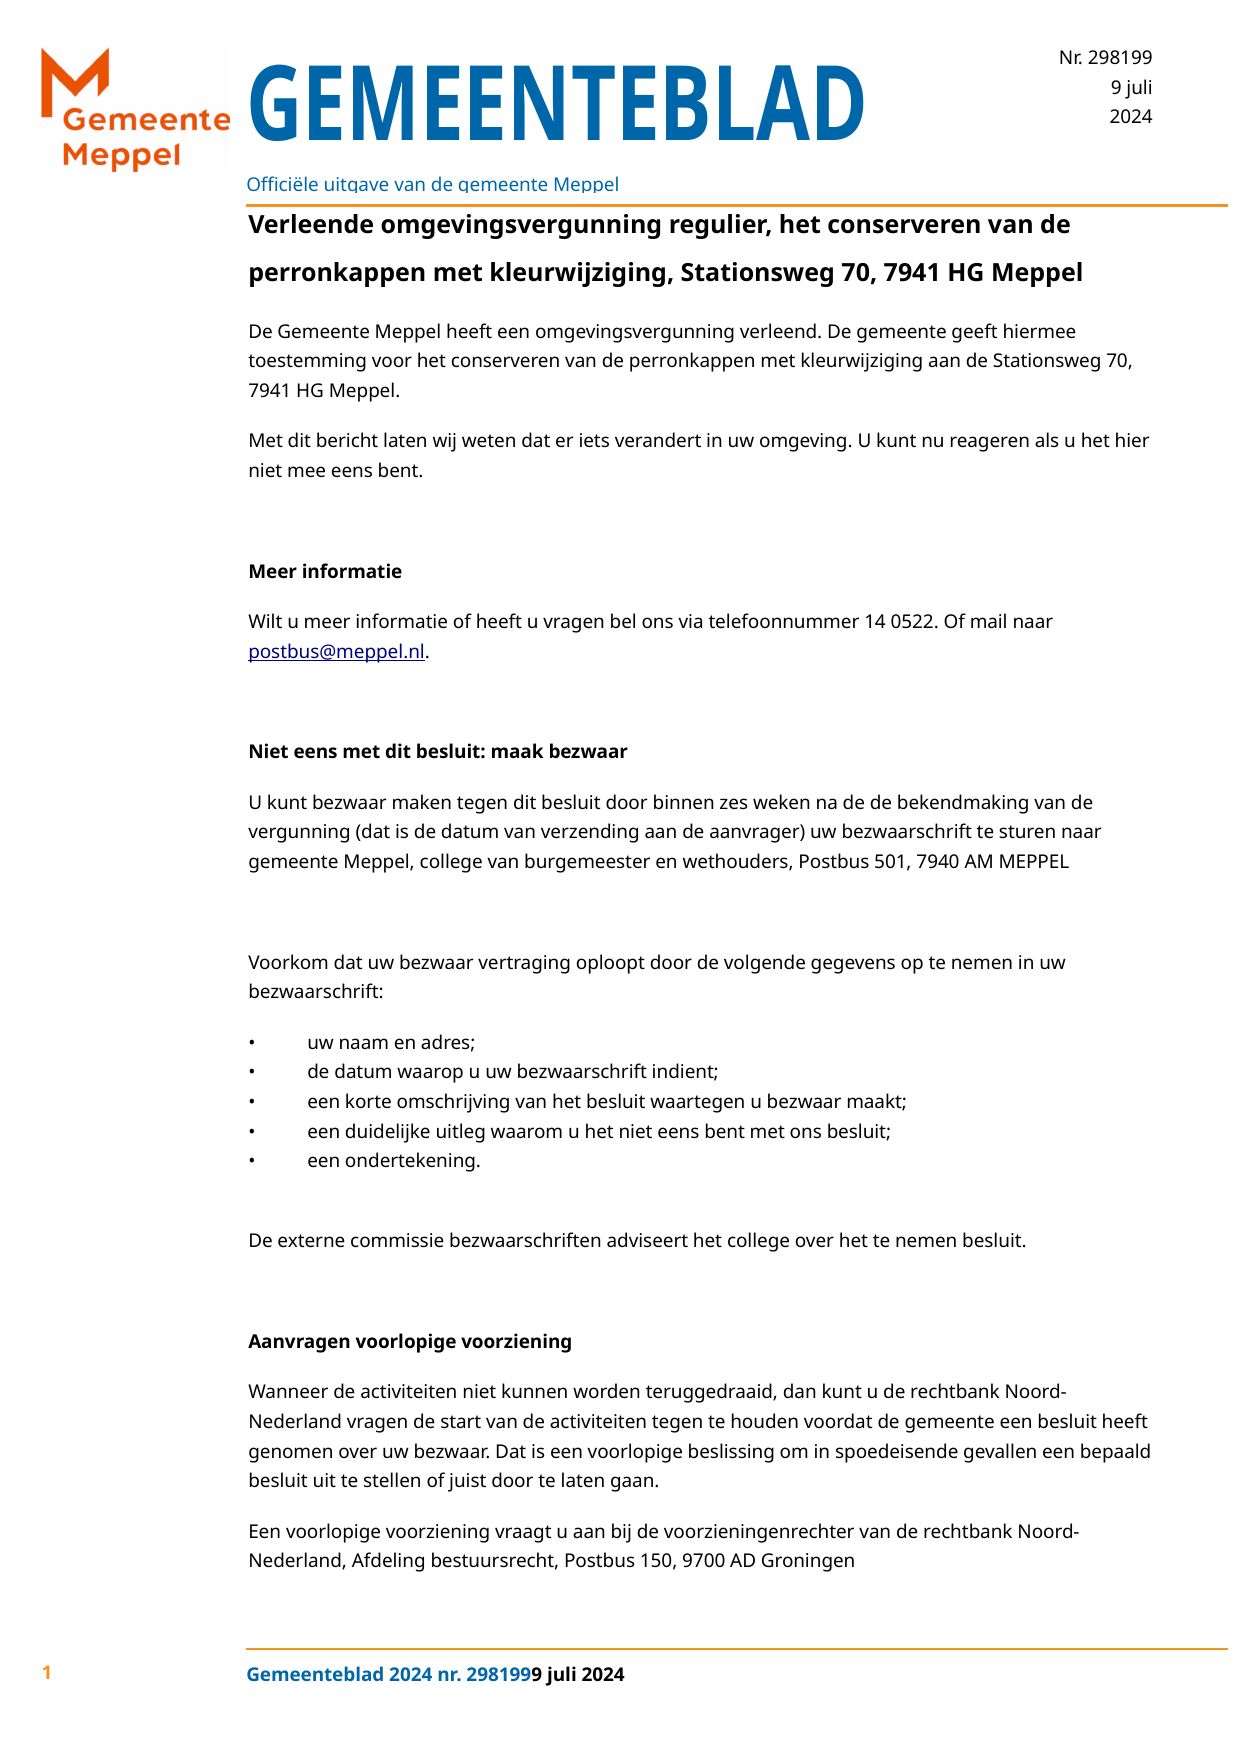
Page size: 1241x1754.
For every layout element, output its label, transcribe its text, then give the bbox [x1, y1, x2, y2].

text Aanvragen voorlopige voorziening [248, 1328, 1152, 1354]
text Wilt u meer informatie of heeft u vragen bel ons via telefoonnummer 14 0522. Of mail naar postbus@meppel.nl. [248, 608, 1152, 664]
text Verleende omgevingsvergunning regulier, het conserveren van de perronkappen met kleurwijziging, Stationsweg 70, 7941 HG Meppel [248, 207, 1152, 288]
text Niet eens met dit besluit: maak bezwaar [248, 739, 1152, 764]
text Wanneer de activiteiten niet kunnen worden teruggedraaid, dan kunt u de rechtbank Noord-Nederland vragen de start van de activiteiten tegen te houden voordat de gemeente een besluit heeft genomen over uw bezwaar. Dat is een voorlopige beslissing om in spoedeisende gevallen een bepaald besluit uit te stellen of juist door te laten gaan. [248, 1379, 1152, 1493]
list een korte omschrijving van het besluit waartegen u bezwaar maakt; [248, 1088, 1152, 1114]
list de datum waarop u uw bezwaarschrift indient; [248, 1059, 1152, 1084]
text U kunt bezwaar maken tegen dit besluit door binnen zes weken na de de bekendmaking van de vergunning (dat is de datum van verzending aan de aanvrager) uw bezwaarschrift te sturen naar gemeente Meppel, college van burgemeester en wethouders, Postbus 501, 7940 AM MEPPEL [248, 789, 1152, 874]
text Een voorlopige voorziening vraagt u aan bij de voorzieningenrechter van de rechtbank Noord-Nederland, Afdeling bestuursrecht, Postbus 150, 9700 AD Groningen [248, 1518, 1152, 1573]
text Meer informatie [248, 558, 1152, 584]
text Met dit bericht laten wij weten dat er iets verandert in uw omgeving. U kunt nu reageren als u het hier niet mee eens bent. [248, 427, 1152, 483]
list een duidelijke uitleg waarom u het niet eens bent met ons besluit; [248, 1118, 1152, 1144]
text De Gemeente Meppel heeft een omgevingsvergunning verleend. De gemeente geeft hiermee toestemming voor het conserveren van de perronkappen met kleurwijziging aan de Stationsweg 70, 7941 HG Meppel. [248, 318, 1152, 403]
picture [41, 47, 231, 172]
text De externe commissie bezwaarschriften adviseert het college over het te nemen besluit. [248, 1227, 1152, 1253]
list uw naam en adres; [248, 1029, 1152, 1055]
list een ondertekening. [248, 1147, 1152, 1173]
text Voorkom dat uw bezwaar vertraging oploopt door de volgende gegevens op te nemen in uw bezwaarschrift: [248, 949, 1152, 1004]
